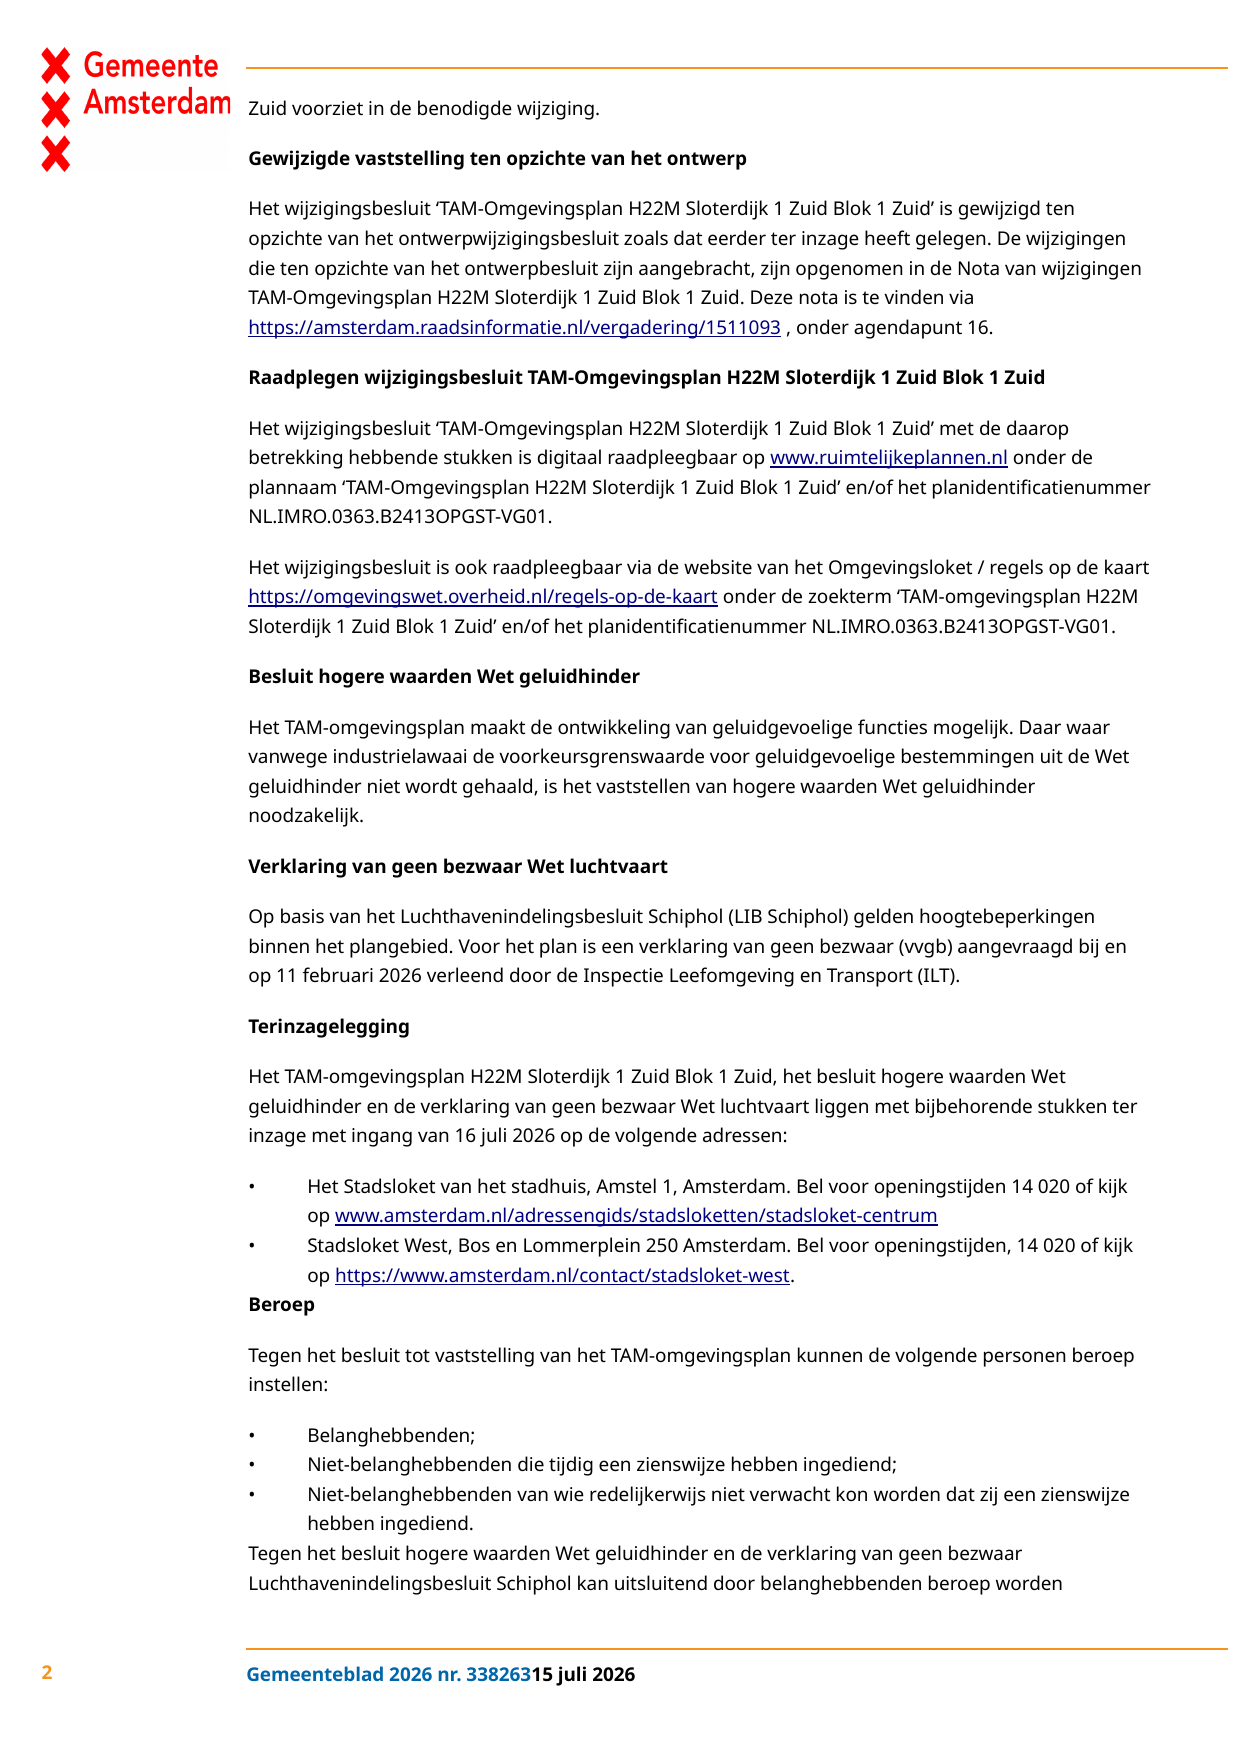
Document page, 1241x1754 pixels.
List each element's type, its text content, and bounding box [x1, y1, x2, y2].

text Beroep [248, 1291, 1152, 1317]
text Gewijzigde vaststelling ten opzichte van het ontwerp [248, 145, 1152, 171]
list Niet-belanghebbenden van wie redelijkerwijs niet verwacht kon worden dat zij een zienswijze hebben ingediend. [248, 1481, 1152, 1536]
text Op basis van het Luchthavenindelingsbesluit Schiphol (LIB Schiphol) gelden hoogtebeperkingen binnen het plangebied. Voor het plan is een verklaring van geen bezwaar (vvgb) aangevraagd bij en op 11 februari 2026 verleend door de Inspectie Leefomgeving en Transport (ILT). [248, 903, 1152, 988]
text Terinzagelegging [248, 1013, 1152, 1039]
picture [41, 47, 231, 172]
text Het TAM-omgevingsplan maakt de ontwikkeling van geluidgevoelige functies mogelijk. Daar waar vanwege industrielawaai de voorkeursgrenswaarde voor geluidgevoelige bestemmingen uit de Wet geluidhinder niet wordt gehaald, is het vaststellen van hogere waarden Wet geluidhinder noodzakelijk. [248, 714, 1152, 828]
text Zuid voorziet in de benodigde wijziging. [248, 95, 1152, 121]
list Belanghebbenden; [248, 1422, 1152, 1448]
text Het TAM-omgevingsplan H22M Sloterdijk 1 Zuid Blok 1 Zuid, het besluit hogere waarden Wet geluidhinder en de verklaring van geen bezwaar Wet luchtvaart liggen met bijbehorende stukken ter inzage met ingang van 16 juli 2026 op de volgende adressen: [248, 1063, 1152, 1148]
text Het wijzigingsbesluit ‘TAM-Omgevingsplan H22M Sloterdijk 1 Zuid Blok 1 Zuid’ met de daarop betrekking hebbende stukken is digitaal raadpleegbaar op www.ruimtelijkeplannen.nl onder de plannaam ‘TAM-Omgevingsplan H22M Sloterdijk 1 Zuid Blok 1 Zuid’ en/of het planidentificatienummer NL.IMRO.0363.B2413OPGST-VG01. [248, 415, 1152, 529]
text Verklaring van geen bezwaar Wet luchtvaart [248, 853, 1152, 879]
text Besluit hogere waarden Wet geluidhinder [248, 663, 1152, 689]
list Het Stadsloket van het stadhuis, Amstel 1, Amsterdam. Bel voor openingstijden 14 020 of kijk op www.amsterdam.nl/adressengids/stadsloketten/stadsloket-centrum [248, 1173, 1152, 1228]
list Niet-belanghebbenden die tijdig een zienswijze hebben ingediend; [248, 1451, 1152, 1477]
text Raadplegen wijzigingsbesluit TAM-Omgevingsplan H22M Sloterdijk 1 Zuid Blok 1 Zuid [248, 364, 1152, 390]
text Het wijzigingsbesluit is ook raadpleegbaar via de website van het Omgevingsloket / regels op de kaart https://omgevingswet.overheid.nl/regels-op-de-kaart onder de zoekterm ‘TAM-omgevingsplan H22M Sloterdijk 1 Zuid Blok 1 Zuid’ en/of het planidentificatienummer NL.IMRO.0363.B2413OPGST-VG01. [248, 554, 1152, 639]
text Tegen het besluit tot vaststelling van het TAM-omgevingsplan kunnen de volgende personen beroep instellen: [248, 1342, 1152, 1397]
text Het wijzigingsbesluit ‘TAM-Omgevingsplan H22M Sloterdijk 1 Zuid Blok 1 Zuid’ is gewijzigd ten opzichte van het ontwerpwijzigingsbesluit zoals dat eerder ter inzage heeft gelegen. De wijzigingen die ten opzichte van het ontwerpbesluit zijn aangebracht, zijn opgenomen in de Nota van wijzigingen TAM-Omgevingsplan H22M Sloterdijk 1 Zuid Blok 1 Zuid. Deze nota is te vinden via https://amsterdam.raadsinformatie.nl/vergadering/1511093 , onder agendapunt 16. [248, 196, 1152, 340]
list Stadsloket West, Bos en Lommerplein 250 Amsterdam. Bel voor openingstijden, 14 020 of kijk op https://www.amsterdam.nl/contact/stadsloket-west. [248, 1232, 1152, 1288]
text Tegen het besluit hogere waarden Wet geluidhinder en de verklaring van geen bezwaar Luchthavenindelingsbesluit Schiphol kan uitsluitend door belanghebbenden beroep worden [248, 1540, 1152, 1596]
